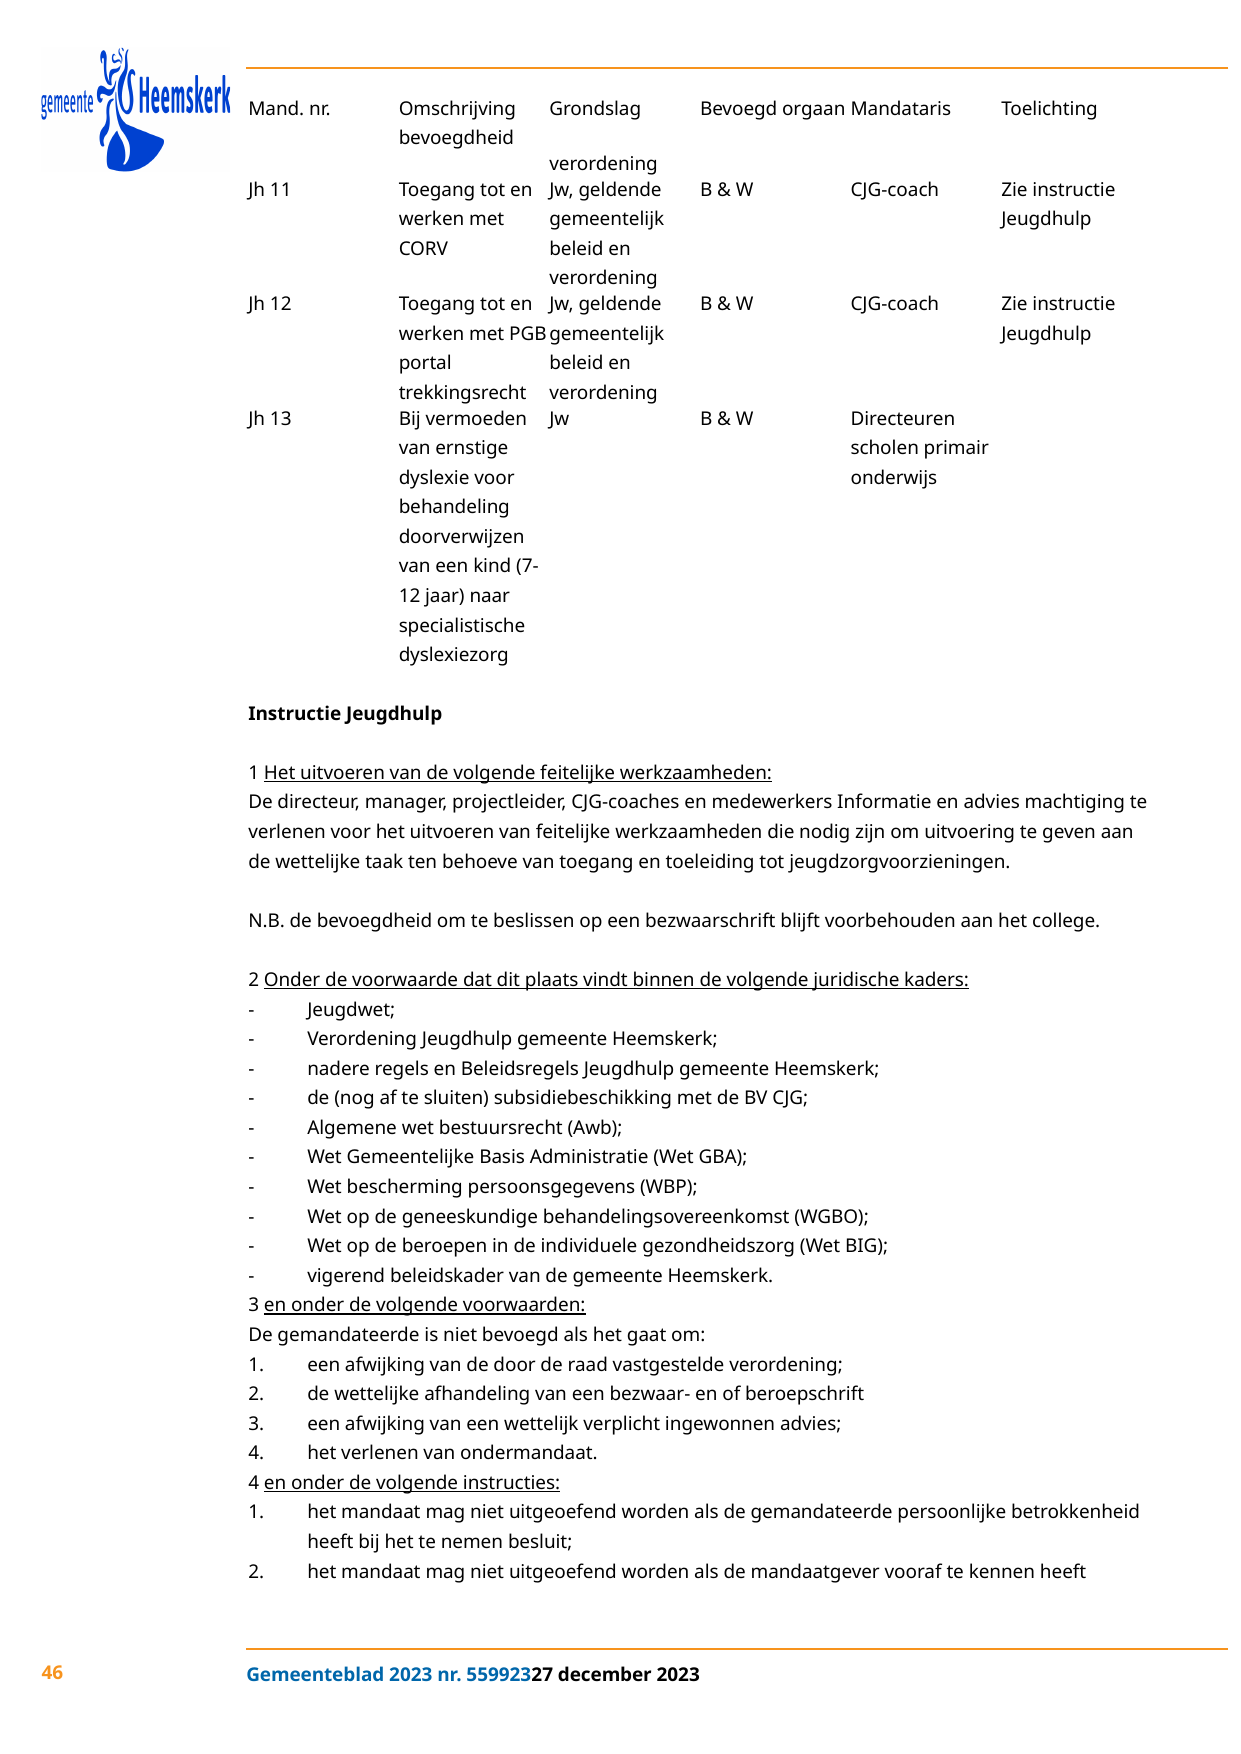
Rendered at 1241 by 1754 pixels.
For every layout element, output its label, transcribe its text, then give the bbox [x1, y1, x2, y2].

table_cell Toegang tot en werken met CORV [399, 176, 549, 290]
table_cell Jh 13 [248, 405, 398, 667]
table_cell CJG-coach [850, 176, 1001, 290]
table_cell Jh 11 [248, 176, 398, 290]
table_cell Jw [549, 405, 700, 667]
table_cell Bij vermoeden van ernstige dyslexie voor behandeling doorverwijzen van een kind (7-12 jaar) naar specialistische dyslexiezorg [399, 405, 549, 667]
list nadere regels en Beleidsregels Jeugdhulp gemeente Heemskerk; [248, 1055, 1152, 1081]
text De gemandateerde is niet bevoegd als het gaat om: [248, 1321, 1152, 1347]
table_header Omschrijving bevoegdheid [399, 95, 549, 150]
text Instructie Jeugdhulp [248, 700, 1152, 726]
list Jeugdwet; [248, 996, 1152, 1022]
table_cell Jw, geldende gemeentelijk beleid en verordening [549, 176, 700, 290]
table_cell B & W [700, 290, 850, 405]
table_cell [850, 150, 1001, 176]
table_cell verordening [549, 150, 700, 176]
list Wet op de beroepen in de individuele gezondheidszorg (Wet BIG); [248, 1232, 1152, 1258]
list Algemene wet bestuursrecht (Awb); [248, 1114, 1152, 1140]
table_cell Zie instructie Jeugdhulp [1001, 176, 1152, 290]
table_cell [248, 150, 398, 176]
list Wet op de geneeskundige behandelingsovereenkomst (WGBO); [248, 1203, 1152, 1229]
list het mandaat mag niet uitgeoefend worden als de gemandateerde persoonlijke betrokkenheid heeft bij het te nemen besluit; [248, 1499, 1152, 1554]
table_header Bevoegd orgaan [700, 95, 850, 150]
list de (nog af te sluiten) subsidiebeschikking met de BV CJG; [248, 1084, 1152, 1110]
text De directeur, manager, projectleider, CJG-coaches en medewerkers Informatie en advies machtiging te verlenen voor het uitvoeren van feitelijke werkzaamheden die nodig zijn om uitvoering te geven aan de wettelijke taak ten behoeve van toegang en toeleiding tot jeugdzorgvoorzieningen. [248, 789, 1152, 874]
table_cell CJG-coach [850, 290, 1001, 405]
list vigerend beleidskader van de gemeente Heemskerk. [248, 1262, 1152, 1288]
table_cell Toegang tot en werken met PGB portal trekkingsrecht [399, 290, 549, 405]
table_cell B & W [700, 405, 850, 667]
table_cell [1001, 150, 1152, 176]
table_cell Directeuren scholen primair onderwijs [850, 405, 1001, 667]
list Wet Gemeentelijke Basis Administratie (Wet GBA); [248, 1144, 1152, 1169]
list de wettelijke afhandeling van een bezwaar- en of beroepschrift [248, 1380, 1152, 1406]
table_cell [399, 150, 549, 176]
table_cell [700, 150, 850, 176]
list een afwijking van een wettelijk verplicht ingewonnen advies; [248, 1410, 1152, 1436]
picture [41, 47, 231, 172]
text 3 en onder de volgende voorwaarden: [248, 1292, 1152, 1317]
table_cell B & W [700, 176, 850, 290]
table_header Grondslag [549, 95, 700, 150]
text 2 Onder de voorwaarde dat dit plaats vindt binnen de volgende juridische kaders: [248, 966, 1152, 992]
text 4 en onder de volgende instructies: [248, 1469, 1152, 1495]
list Verordening Jeugdhulp gemeente Heemskerk; [248, 1025, 1152, 1051]
table_header Mandataris [850, 95, 1001, 150]
list het mandaat mag niet uitgeoefend worden als de mandaatgever vooraf te kennen heeft [248, 1558, 1152, 1584]
text 1 Het uitvoeren van de volgende feitelijke werkzaamheden: [248, 759, 1152, 785]
table_cell Zie instructie Jeugdhulp [1001, 290, 1152, 405]
list een afwijking van de door de raad vastgestelde verordening; [248, 1351, 1152, 1377]
table_header Toelichting [1001, 95, 1152, 150]
text N.B. de bevoegdheid om te beslissen op een bezwaarschrift blijft voorbehouden aan het college. [248, 907, 1152, 933]
table_header Mand. nr. [248, 95, 398, 150]
list Wet bescherming persoonsgegevens (WBP); [248, 1173, 1152, 1199]
table_cell [1001, 405, 1152, 667]
list het verlenen van ondermandaat. [248, 1439, 1152, 1465]
table_cell Jh 12 [248, 290, 398, 405]
table_cell Jw, geldende gemeentelijk beleid en verordening [549, 290, 700, 405]
